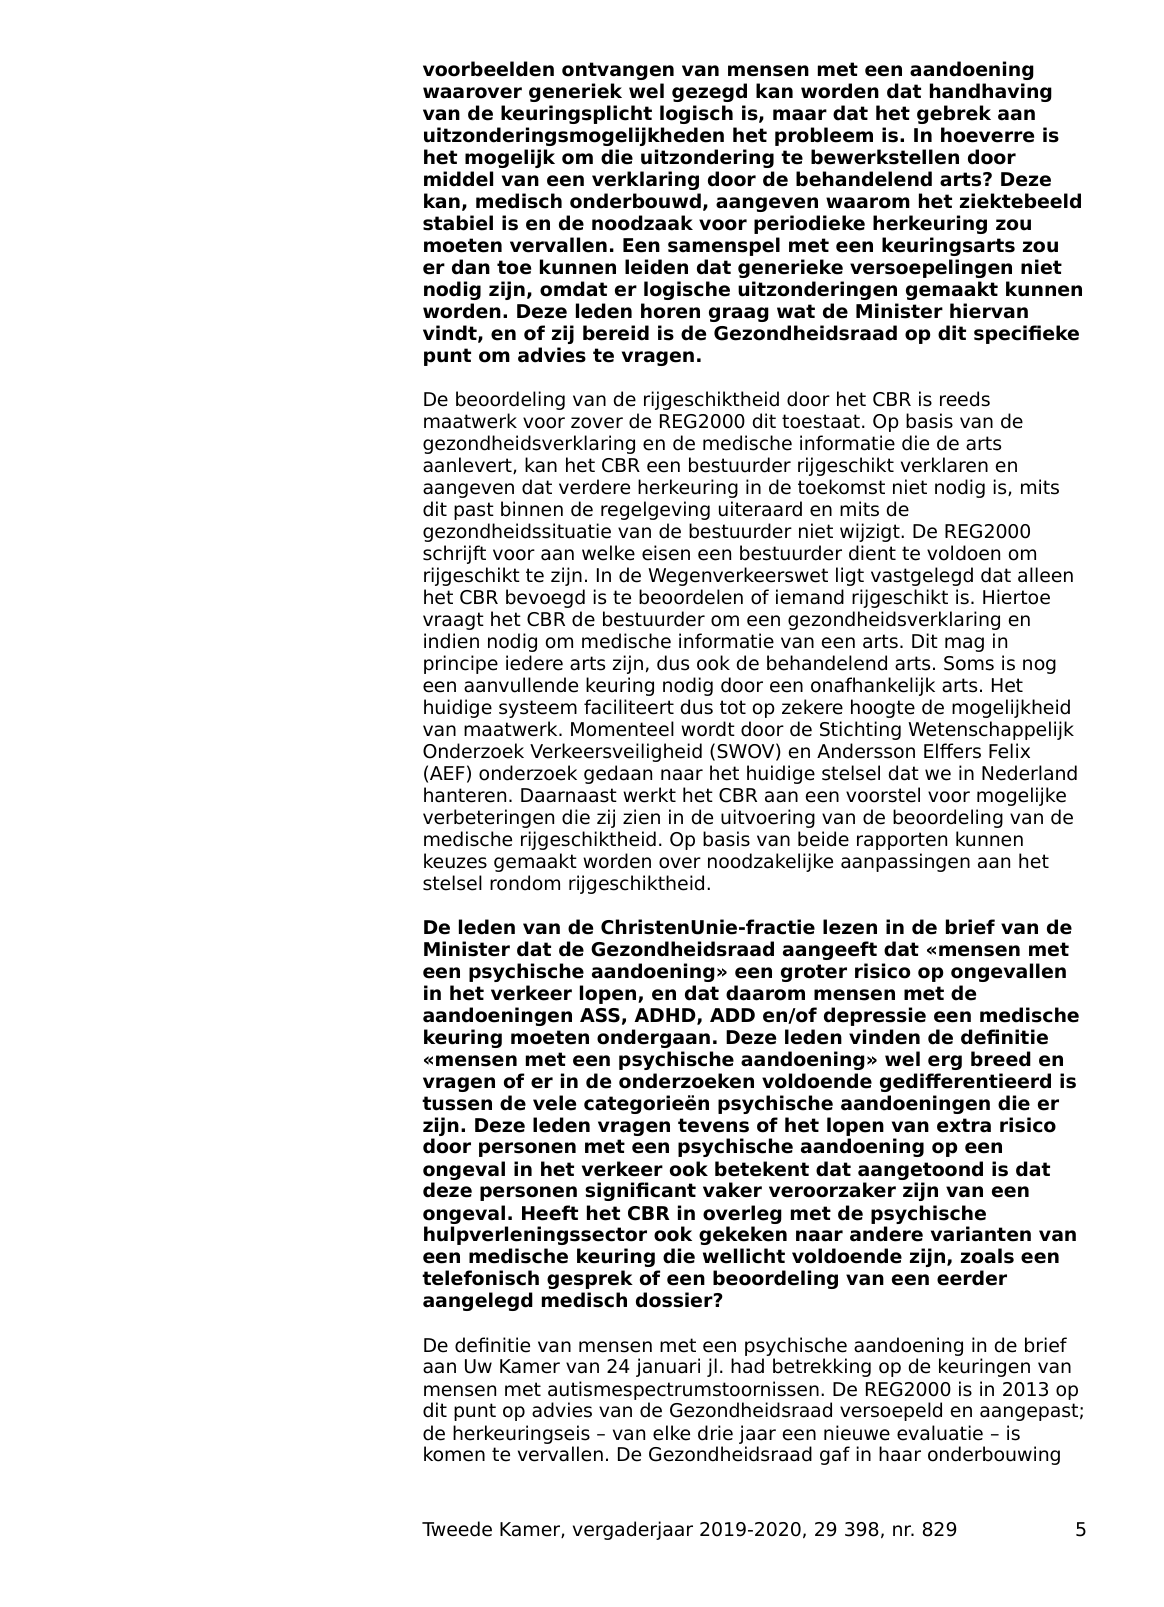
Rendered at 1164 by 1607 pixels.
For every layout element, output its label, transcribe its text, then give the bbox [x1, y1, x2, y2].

text De leden van de ChristenUnie-fractie lezen in de brief van de Minister dat de Gezondheidsraad aangeeft dat «mensen met een psychische aandoening» een groter risico op ongevallen in het verkeer lopen, en dat daarom mensen met de aandoeningen ASS, ADHD, ADD en/of depressie een medische keuring moeten ondergaan. Deze leden vinden de definitie «mensen met een psychische aandoening» wel erg breed en vragen of er in de onderzoeken voldoende gedifferentieerd is tussen de vele categorieën psychische aandoeningen die er zijn. Deze leden vragen tevens of het lopen van extra risico door personen met een psychische aandoening op een ongeval in het verkeer ook betekent dat aangetoond is dat deze personen significant vaker veroorzaker zijn van een ongeval. Heeft het CBR in overleg met de psychische hulpverleningssector ook gekeken naar andere varianten van een medische keuring die wellicht voldoende zijn, zoals een telefonisch gesprek of een beoordeling van een eerder aangelegd medisch dossier? [422, 917, 1087, 1312]
text De definitie van mensen met een psychische aandoening in de brief aan Uw Kamer van 24 januari jl. had betrekking op de keuringen van mensen met autismespectrumstoornissen. De REG2000 is in 2013 op dit punt op advies van de Gezondheidsraad versoepeld en aangepast; de herkeuringseis – van elke drie jaar een nieuwe evaluatie – is komen te vervallen. De Gezondheidsraad gaf in haar onderbouwing [422, 1334, 1087, 1466]
text De beoordeling van de rijgeschiktheid door het CBR is reeds maatwerk voor zover de REG2000 dit toestaat. Op basis van de gezondheidsverklaring en de medische informatie die de arts aanlevert, kan het CBR een bestuurder rijgeschikt verklaren en aangeven dat verdere herkeuring in de toekomst niet nodig is, mits dit past binnen de regelgeving uiteraard en mits de gezondheidssituatie van de bestuurder niet wijzigt. De REG2000 schrijft voor aan welke eisen een bestuurder dient te voldoen om rijgeschikt te zijn. In de Wegenverkeerswet ligt vastgelegd dat alleen het CBR bevoegd is te beoordelen of iemand rijgeschikt is. Hiertoe vraagt het CBR de bestuurder om een gezondheidsverklaring en indien nodig om medische informatie van een arts. Dit mag in principe iedere arts zijn, dus ook de behandelend arts. Soms is nog een aanvullende keuring nodig door een onafhankelijk arts. Het huidige systeem faciliteert dus tot op zekere hoogte de mogelijkheid van maatwerk. Momenteel wordt door de Stichting Wetenschappelijk Onderzoek Verkeersveiligheid (SWOV) en Andersson Elffers Felix (AEF) onderzoek gedaan naar het huidige stelsel dat we in Nederland hanteren. Daarnaast werkt het CBR aan een voorstel voor mogelijke verbeteringen die zij zien in de uitvoering van de beoordeling van de medische rijgeschiktheid. Op basis van beide rapporten kunnen keuzes gemaakt worden over noodzakelijke aanpassingen aan het stelsel rondom rijgeschiktheid. [422, 389, 1087, 894]
text voorbeelden ontvangen van mensen met een aandoening waarover generiek wel gezegd kan worden dat handhaving van de keuringsplicht logisch is, maar dat het gebrek aan uitzonderingsmogelijkheden het probleem is. In hoeverre is het mogelijk om die uitzondering te bewerkstellen door middel van een verklaring door de behandelend arts? Deze kan, medisch onderbouwd, aangeven waarom het ziektebeeld stabiel is en de noodzaak voor periodieke herkeuring zou moeten vervallen. Een samenspel met een keuringsarts zou er dan toe kunnen leiden dat generieke versoepelingen niet nodig zijn, omdat er logische uitzonderingen gemaakt kunnen worden. Deze leden horen graag wat de Minister hiervan vindt, en of zij bereid is de Gezondheidsraad op dit specifieke punt om advies te vragen. [422, 59, 1087, 367]
